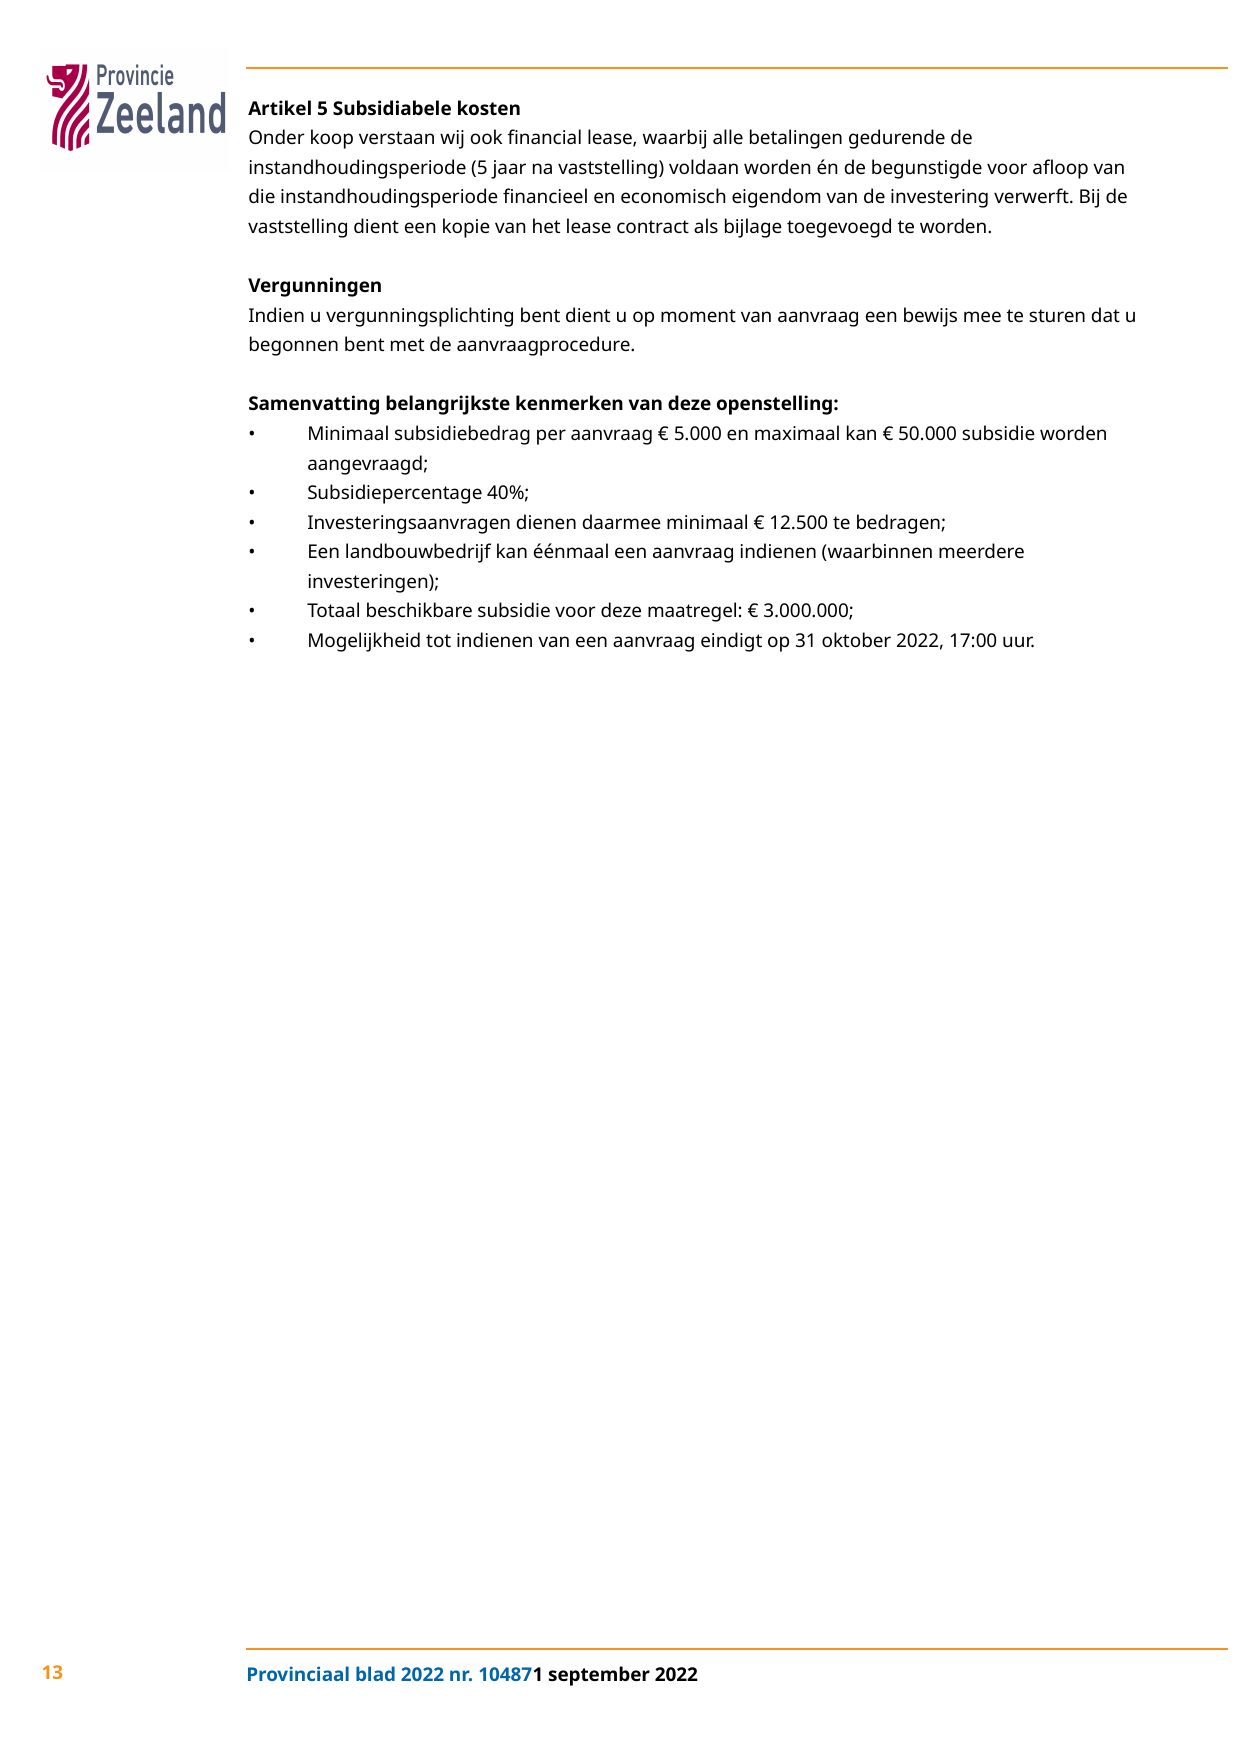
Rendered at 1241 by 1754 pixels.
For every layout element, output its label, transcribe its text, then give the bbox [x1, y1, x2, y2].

text Indien u vergunningsplichting bent dient u op moment van aanvraag een bewijs mee te sturen dat u begonnen bent met de aanvraagprocedure. [248, 302, 1152, 357]
list Subsidiepercentage 40%; [248, 479, 1152, 505]
list Mogelijkheid tot indienen van een aanvraag eindigt op 31 oktober 2022, 17:00 uur. [248, 627, 1152, 653]
text Vergunningen [248, 272, 1152, 298]
list Een landbouwbedrijf kan éénmaal een aanvraag indienen (waarbinnen meerdere investeringen); [248, 538, 1152, 594]
picture [41, 47, 231, 172]
text Onder koop verstaan wij ook financial lease, waarbij alle betalingen gedurende de instandhoudingsperiode (5 jaar na vaststelling) voldaan worden én de begunstigde voor afloop van die instandhoudingsperiode financieel en economisch eigendom van de investering verwerft. Bij de vaststelling dient een kopie van het lease contract als bijlage toegevoegd te worden. [248, 124, 1152, 239]
text Samenvatting belangrijkste kenmerken van deze openstelling: [248, 391, 1152, 416]
list Minimaal subsidiebedrag per aanvraag € 5.000 en maximaal kan € 50.000 subsidie worden aangevraagd; [248, 420, 1152, 476]
text Artikel 5 Subsidiabele kosten [248, 95, 1152, 121]
list Investeringsaanvragen dienen daarmee minimaal € 12.500 te bedragen; [248, 509, 1152, 535]
list Totaal beschikbare subsidie voor deze maatregel: € 3.000.000; [248, 598, 1152, 623]
